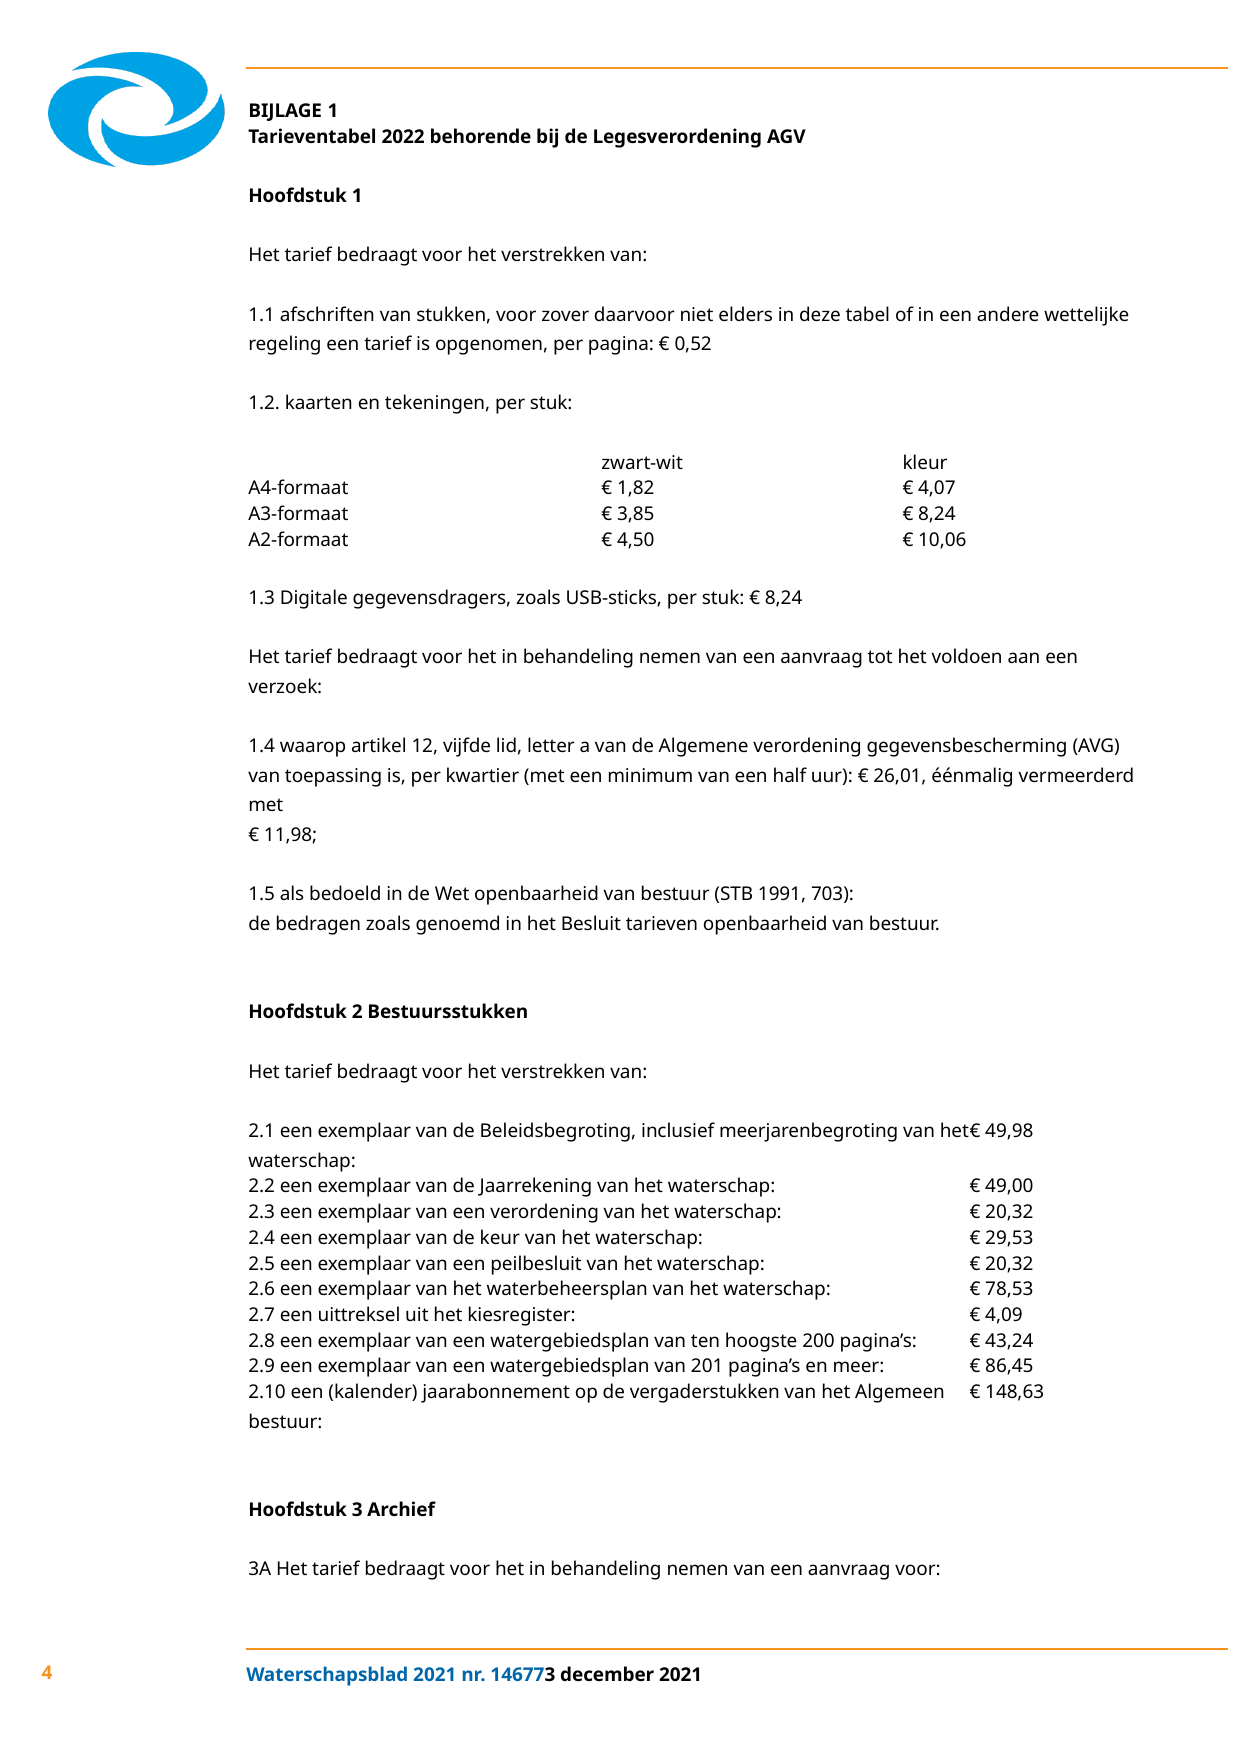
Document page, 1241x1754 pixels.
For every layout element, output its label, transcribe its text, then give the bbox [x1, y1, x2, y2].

table_cell 2.9 een exemplaar van een watergebiedsplan van 201 pagina’s en meer: [248, 1353, 969, 1378]
table_cell € 3,85 [601, 500, 902, 526]
table_cell € 78,53 [969, 1275, 1152, 1301]
table_cell 2.3 een exemplaar van een verordening van het waterschap: [248, 1198, 969, 1224]
table_cell 2.7 een uittreksel uit het kiesregister: [248, 1301, 969, 1327]
table_cell 2.5 een exemplaar van een peilbesluit van het waterschap: [248, 1250, 969, 1275]
text Hoofdstuk 2 Bestuursstukken [248, 999, 1152, 1024]
table_cell 2.4 een exemplaar van de keur van het waterschap: [248, 1224, 969, 1250]
table_header kleur [902, 449, 1152, 474]
text 1.5 als bedoeld in de Wet openbaarheid van bestuur (STB 1991, 703): [248, 880, 1152, 906]
text 1.3 Digitale gegevensdragers, zoals USB-sticks, per stuk: € 8,24 [248, 584, 1152, 610]
picture [41, 47, 231, 172]
text de bedragen zoals genoemd in het Besluit tarieven openbaarheid van bestuur. [248, 910, 1152, 936]
text Het tarief bedraagt voor het in behandeling nemen van een aanvraag tot het voldoen aan een verzoek: [248, 644, 1152, 699]
table_cell € 148,63 [969, 1378, 1152, 1434]
table_cell 2.2 een exemplaar van de Jaarrekening van het waterschap: [248, 1173, 969, 1198]
text 1.1 afschriften van stukken, voor zover daarvoor niet elders in deze tabel of in een andere wettelijke regeling een tarief is opgenomen, per pagina: € 0,52 [248, 301, 1152, 356]
text Hoofdstuk 1 [248, 182, 1152, 208]
text Het tarief bedraagt voor het verstrekken van: [248, 1058, 1152, 1084]
table_cell € 43,24 [969, 1327, 1152, 1353]
table_header zwart-wit [601, 449, 902, 474]
table_cell € 20,32 [969, 1250, 1152, 1275]
table_cell € 29,53 [969, 1224, 1152, 1250]
table_header 2.1 een exemplaar van de Beleidsbegroting, inclusief meerjarenbegroting van het waterschap: [248, 1117, 969, 1172]
text Tarieventabel 2022 behorende bij de Legesverordening AGV [248, 123, 1152, 149]
table_cell A2-formaat [248, 526, 601, 552]
table_header [248, 449, 601, 474]
table_cell € 86,45 [969, 1353, 1152, 1378]
text Hoofdstuk 3 Archief [248, 1496, 1152, 1522]
table_cell € 8,24 [902, 500, 1152, 526]
text 1.4 waarop artikel 12, vijfde lid, letter a van de Algemene verordening gegevensbescherming (AVG) van toepassing is, per kwartier (met een minimum van een half uur): € 26,01, éénmalig vermeerderd met [248, 732, 1152, 817]
table_cell € 1,82 [601, 475, 902, 500]
table_cell 2.8 een exemplaar van een watergebiedsplan van ten hoogste 200 pagina’s: [248, 1327, 969, 1353]
text 3A Het tarief bedraagt voor het in behandeling nemen van een aanvraag voor: [248, 1555, 1152, 1581]
table_cell € 4,07 [902, 475, 1152, 500]
table_cell € 20,32 [969, 1198, 1152, 1224]
table_cell € 49,00 [969, 1173, 1152, 1198]
table_cell 2.6 een exemplaar van het waterbeheersplan van het waterschap: [248, 1275, 969, 1301]
table_cell € 4,09 [969, 1301, 1152, 1327]
table_header € 49,98 [969, 1117, 1152, 1172]
text BIJLAGE 1 [248, 95, 1152, 123]
text 1.2. kaarten en tekeningen, per stuk: [248, 389, 1152, 415]
table_cell A4-formaat [248, 475, 601, 500]
table_cell 2.10 een (kalender) jaarabonnement op de vergaderstukken van het Algemeen bestuur: [248, 1378, 969, 1434]
table_cell € 4,50 [601, 526, 902, 552]
table_cell € 10,06 [902, 526, 1152, 552]
table_cell A3-formaat [248, 500, 601, 526]
text € 11,98; [248, 821, 1152, 847]
text Het tarief bedraagt voor het verstrekken van: [248, 242, 1152, 267]
